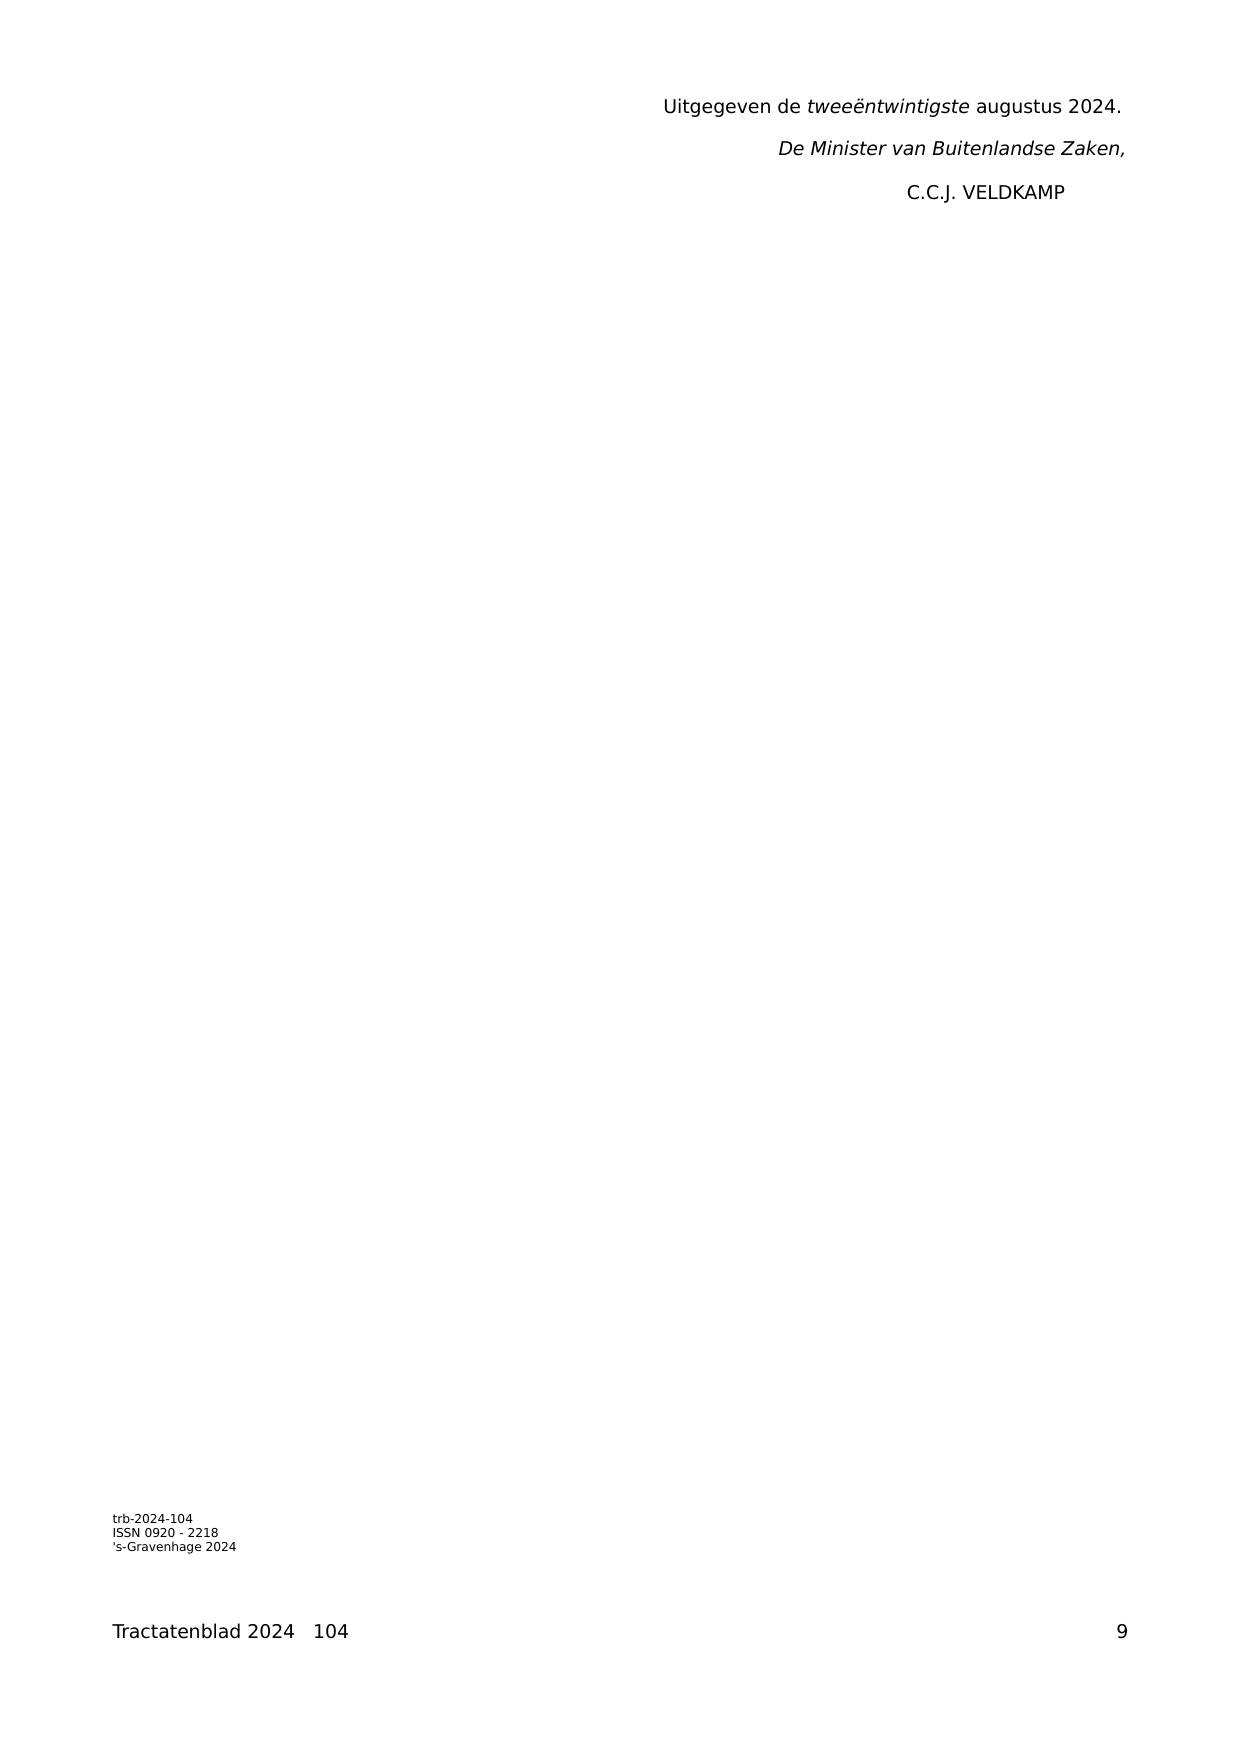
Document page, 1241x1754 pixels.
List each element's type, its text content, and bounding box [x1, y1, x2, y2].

text 's-Gravenhage 2024 [112, 1540, 346, 1554]
text trb-2024-104 [112, 1512, 346, 1526]
text Uitgegeven de tweeëntwintigste augustus 2024. [112, 96, 1128, 118]
text ISSN 0920 - 2218 [112, 1526, 346, 1540]
text De Minister van Buitenlandse Zaken, C.C.J. VELDKAMP [112, 138, 1128, 204]
